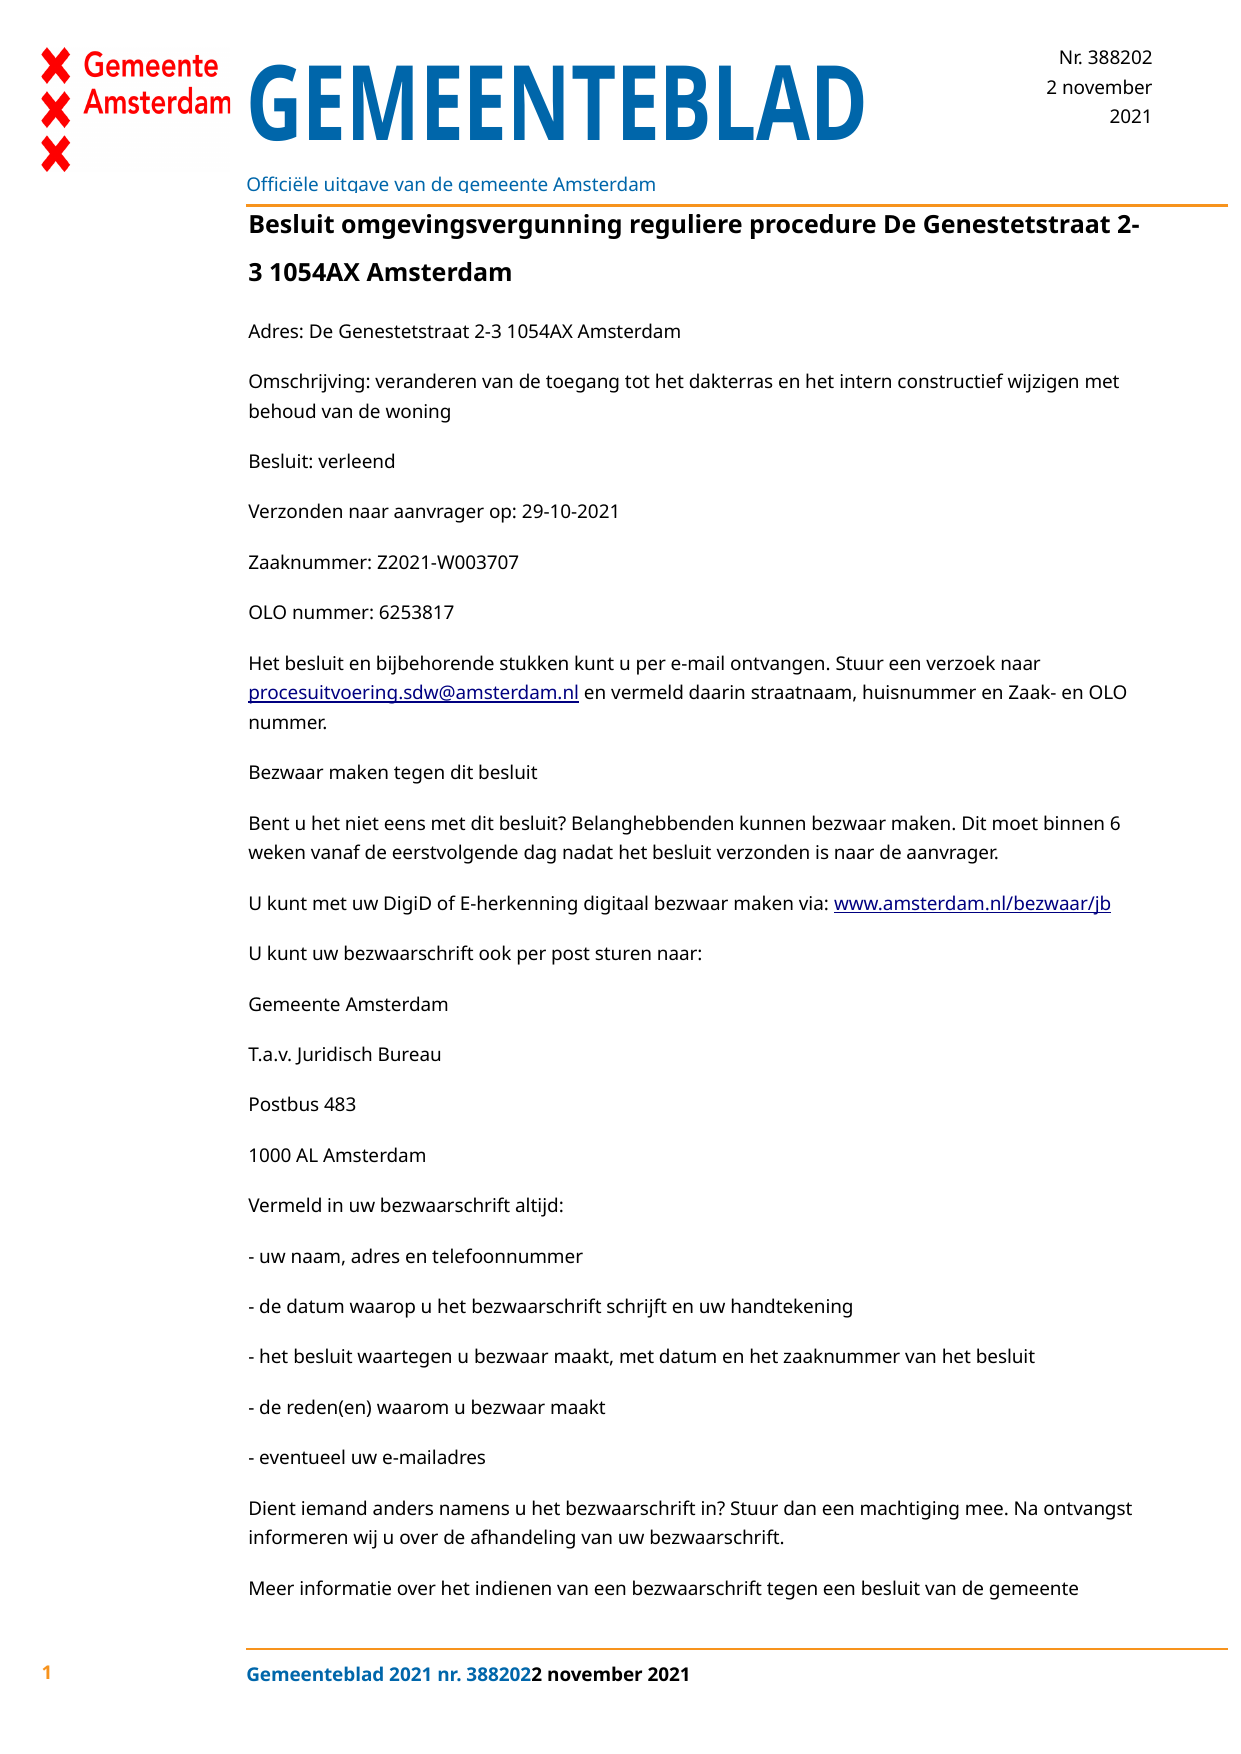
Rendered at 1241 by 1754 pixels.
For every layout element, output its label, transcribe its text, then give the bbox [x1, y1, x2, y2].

text Zaaknummer: Z2021-W003707 [248, 549, 1152, 575]
picture [41, 47, 231, 172]
text - het besluit waartegen u bezwaar maakt, met datum en het zaaknummer van het besluit [248, 1344, 1152, 1369]
text - eventueel uw e-mailadres [248, 1444, 1152, 1470]
text Bezwaar maken tegen dit besluit [248, 759, 1152, 785]
text - de reden(en) waarom u bezwaar maakt [248, 1394, 1152, 1420]
text Dient iemand anders namens u het bezwaarschrift in? Stuur dan een machtiging mee. Na ontvangst informeren wij u over de afhandeling van uw bezwaarschrift. [248, 1495, 1152, 1550]
text Adres: De Genestetstraat 2-3 1054AX Amsterdam [248, 318, 1152, 344]
text Postbus 483 [248, 1092, 1152, 1117]
text U kunt uw bezwaarschrift ook per post sturen naar: [248, 940, 1152, 966]
text Besluit: verleend [248, 448, 1152, 474]
text T.a.v. Juridisch Bureau [248, 1041, 1152, 1067]
text OLO nummer: 6253817 [248, 599, 1152, 625]
text - de datum waarop u het bezwaarschrift schrijft en uw handtekening [248, 1293, 1152, 1319]
text Het besluit en bijbehorende stukken kunt u per e-mail ontvangen. Stuur een verzoek naar procesuitvoering.sdw@amsterdam.nl en vermeld daarin straatnaam, huisnummer en Zaak- en OLO nummer. [248, 650, 1152, 735]
text Omschrijving: veranderen van de toegang tot het dakterras en het intern constructief wijzigen met behoud van de woning [248, 368, 1152, 424]
text Verzonden naar aanvrager op: 29-10-2021 [248, 499, 1152, 524]
text Gemeente Amsterdam [248, 991, 1152, 1017]
text 1000 AL Amsterdam [248, 1142, 1152, 1168]
text Meer informatie over het indienen van een bezwaarschrift tegen een besluit van de gemeente [248, 1575, 1152, 1601]
text - uw naam, adres en telefoonnummer [248, 1243, 1152, 1269]
text Vermeld in uw bezwaarschrift altijd: [248, 1192, 1152, 1218]
text Bent u het niet eens met dit besluit? Belanghebbenden kunnen bezwaar maken. Dit moet binnen 6 weken vanaf de eerstvolgende dag nadat het besluit verzonden is naar de aanvrager. [248, 810, 1152, 865]
text U kunt met uw DigiD of E-herkenning digitaal bezwaar maken via: www.amsterdam.nl/bezwaar/jb [248, 890, 1152, 916]
text Besluit omgevingsvergunning reguliere procedure De Genestetstraat 2-3 1054AX Amsterdam [248, 207, 1152, 288]
